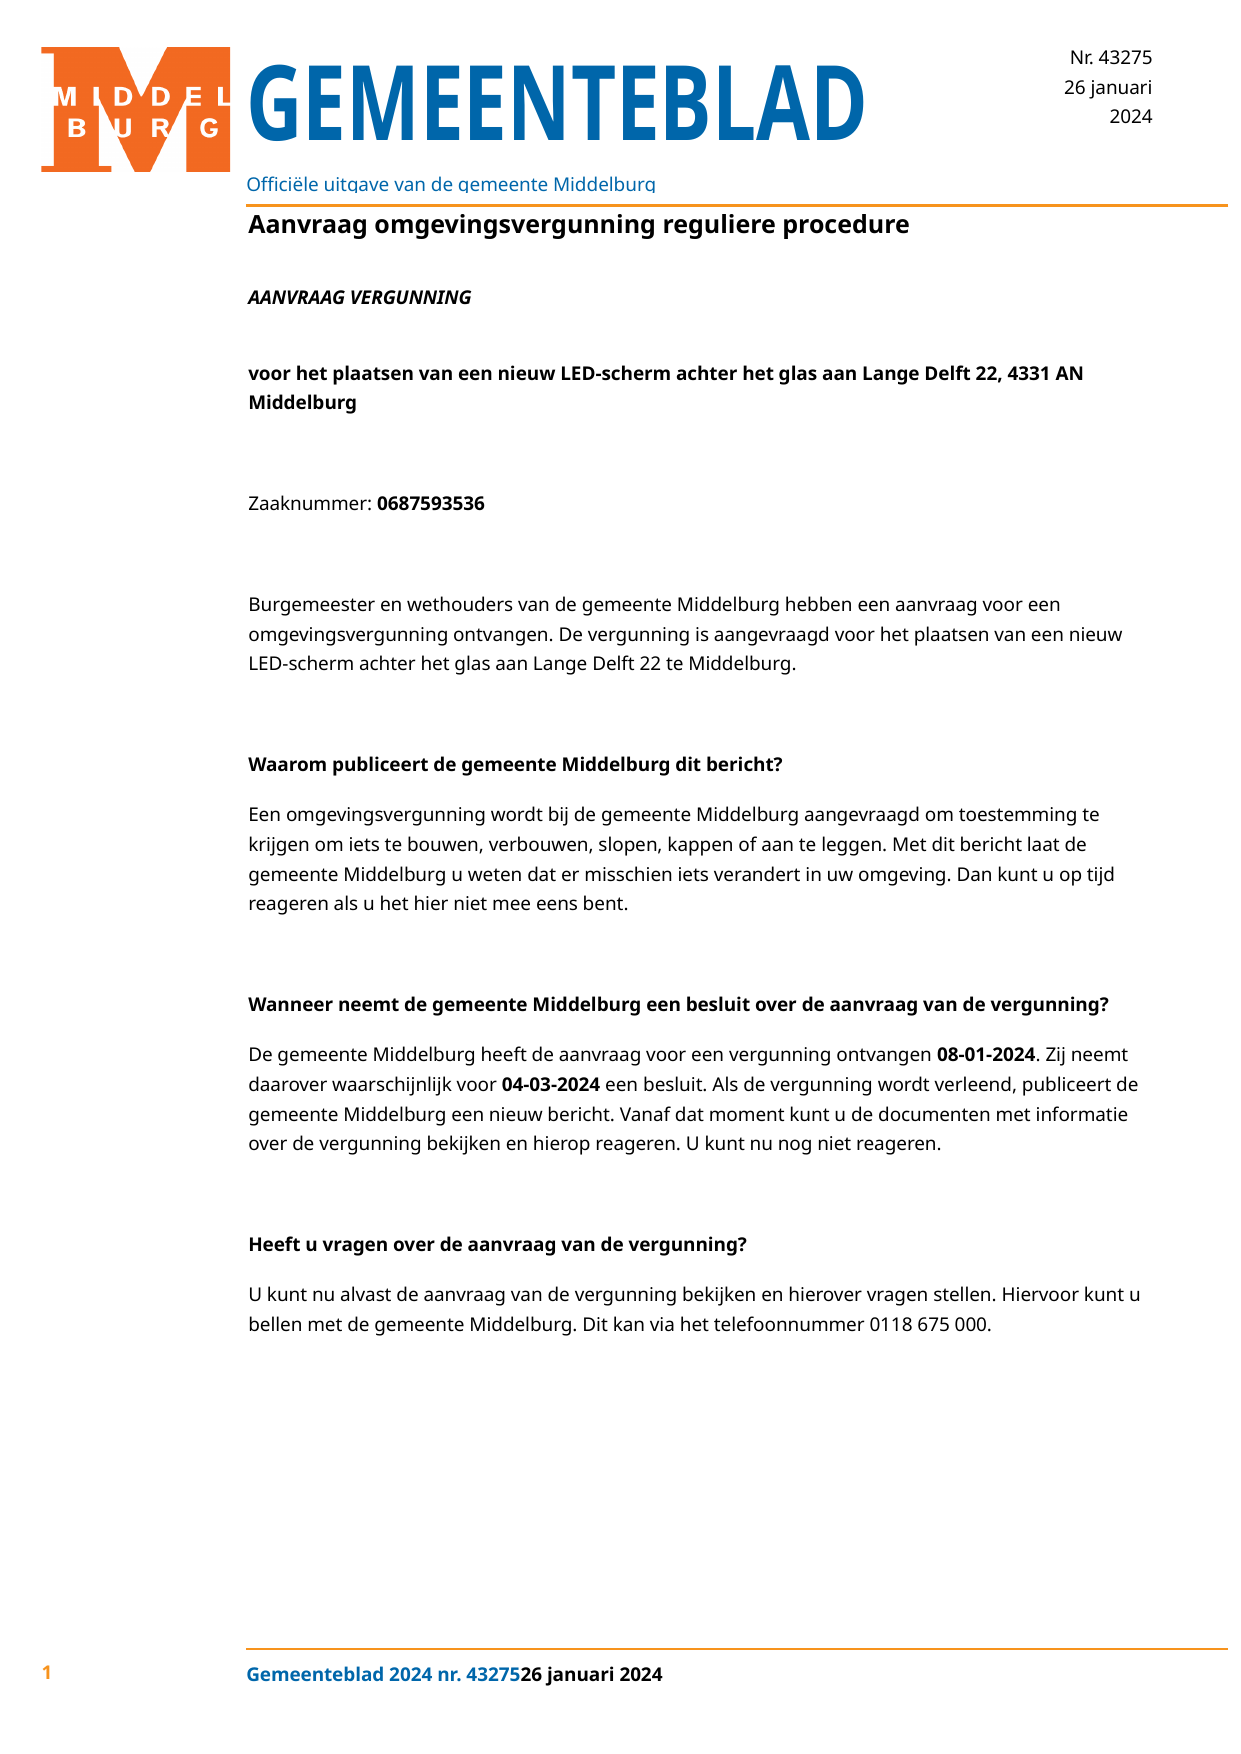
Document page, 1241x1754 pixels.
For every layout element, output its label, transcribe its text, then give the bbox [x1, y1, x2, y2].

picture [41, 47, 231, 172]
text voor het plaatsen van een nieuw LED-scherm achter het glas aan Lange Delft 22, 4331 AN Middelburg [248, 360, 1152, 415]
text Heeft u vragen over de aanvraag van de vergunning? [248, 1231, 1152, 1257]
text De gemeente Middelburg heeft de aanvraag voor een vergunning ontvangen 08-01-2024. Zij neemt daarover waarschijnlijk voor 04-03-2024 een besluit. Als de vergunning wordt verleend, publiceert de gemeente Middelburg een nieuw bericht. Vanaf dat moment kunt u de documenten met informatie over de vergunning bekijken en hierop reageren. U kunt nu nog niet reageren. [248, 1042, 1152, 1156]
text Aanvraag omgevingsvergunning reguliere procedure [248, 207, 1152, 241]
text AANVRAAG VERGUNNING [248, 284, 1152, 309]
text Burgemeester en wethouders van de gemeente Middelburg hebben een aanvraag voor een omgevingsvergunning ontvangen. De vergunning is aangevraagd voor het plaatsen van een nieuw LED-scherm achter het glas aan Lange Delft 22 te Middelburg. [248, 591, 1152, 676]
text Wanneer neemt de gemeente Middelburg een besluit over de aanvraag van de vergunning? [248, 991, 1152, 1017]
text Waarom publiceert de gemeente Middelburg dit bericht? [248, 751, 1152, 777]
text Een omgevingsvergunning wordt bij de gemeente Middelburg aangevraagd om toestemming te krijgen om iets te bouwen, verbouwen, slopen, kappen of aan te leggen. Met dit bericht laat de gemeente Middelburg u weten dat er misschien iets verandert in uw omgeving. Dan kunt u op tijd reageren als u het hier niet mee eens bent. [248, 802, 1152, 916]
text U kunt nu alvast de aanvraag van de vergunning bekijken en hierover vragen stellen. Hiervoor kunt u bellen met de gemeente Middelburg. Dit kan via het telefoonnummer 0118 675 000. [248, 1282, 1152, 1337]
text Zaaknummer: 0687593536 [248, 490, 1152, 516]
